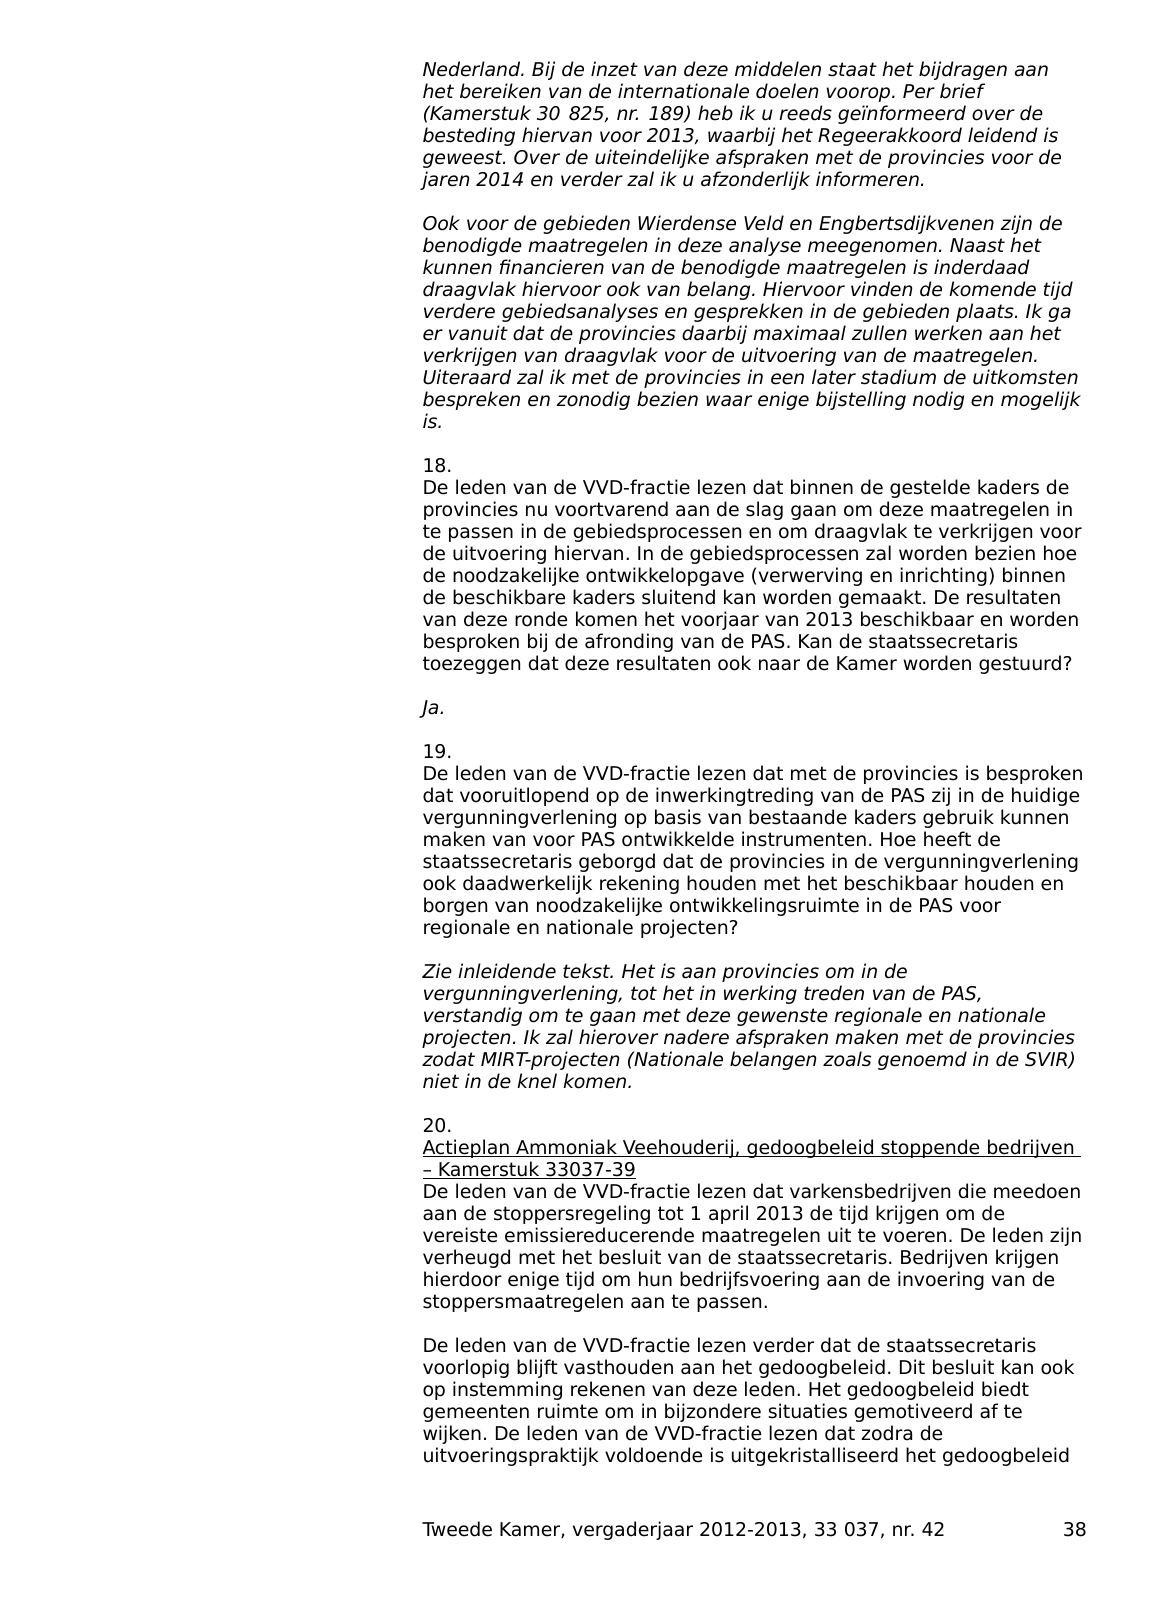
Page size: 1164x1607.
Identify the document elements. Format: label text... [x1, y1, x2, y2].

text 20. [422, 1115, 1087, 1137]
text 19. [422, 741, 1087, 763]
text Zie inleidende tekst. Het is aan provincies om in de vergunningverlening, tot het in werking treden van de PAS, verstandig om te gaan met deze gewenste regionale en nationale projecten. Ik zal hierover nadere afspraken maken met de provincies zodat MIRT-projecten (Nationale belangen zoals genoemd in de SVIR) niet in de knel komen. [422, 961, 1087, 1093]
text De leden van de VVD-fractie lezen dat met de provincies is besproken dat vooruitlopend op de inwerkingtreding van de PAS zij in de huidige vergunningverlening op basis van bestaande kaders gebruik kunnen maken van voor PAS ontwikkelde instrumenten. Hoe heeft de staatssecretaris geborgd dat de provincies in de vergunningverlening ook daadwerkelijk rekening houden met het beschikbaar houden en borgen van noodzakelijke ontwikkelingsruimte in de PAS voor regionale en nationale projecten? [422, 763, 1087, 939]
text De leden van de VVD-fractie lezen dat binnen de gestelde kaders de provincies nu voortvarend aan de slag gaan om deze maatregelen in te passen in de gebiedsprocessen en om draagvlak te verkrijgen voor de uitvoering hiervan. In de gebiedsprocessen zal worden bezien hoe de noodzakelijke ontwikkelopgave (verwerving en inrichting) binnen de beschikbare kaders sluitend kan worden gemaakt. De resultaten van deze ronde komen het voorjaar van 2013 beschikbaar en worden besproken bij de afronding van de PAS. Kan de staatssecretaris toezeggen dat deze resultaten ook naar de Kamer worden gestuurd? [422, 477, 1087, 675]
text Actieplan Ammoniak Veehouderij, gedoogbeleid stoppende bedrijven – Kamerstuk 33037-39 [422, 1137, 1087, 1181]
text Ook voor de gebieden Wierdense Veld en Engbertsdijkvenen zijn de benodigde maatregelen in deze analyse meegenomen. Naast het kunnen financieren van de benodigde maatregelen is inderdaad draagvlak hiervoor ook van belang. Hiervoor vinden de komende tijd verdere gebiedsanalyses en gesprekken in de gebieden plaats. Ik ga er vanuit dat de provincies daarbij maximaal zullen werken aan het verkrijgen van draagvlak voor de uitvoering van de maatregelen. Uiteraard zal ik met de provincies in een later stadium de uitkomsten bespreken en zonodig bezien waar enige bijstelling nodig en mogelijk is. [422, 213, 1087, 433]
text De leden van de VVD-fractie lezen dat varkensbedrijven die meedoen aan de stoppersregeling tot 1 april 2013 de tijd krijgen om de vereiste emissiereducerende maatregelen uit te voeren. De leden zijn verheugd met het besluit van de staatssecretaris. Bedrijven krijgen hierdoor enige tijd om hun bedrijfsvoering aan de invoering van de stoppersmaatregelen aan te passen. [422, 1181, 1087, 1313]
text Ja. [422, 697, 1087, 719]
text De leden van de VVD-fractie lezen verder dat de staatssecretaris voorlopig blijft vasthouden aan het gedoogbeleid. Dit besluit kan ook op instemming rekenen van deze leden. Het gedoogbeleid biedt gemeenten ruimte om in bijzondere situaties gemotiveerd af te wijken. De leden van de VVD-fractie lezen dat zodra de uitvoeringspraktijk voldoende is uitgekristalliseerd het gedoogbeleid [422, 1335, 1087, 1467]
text 18. [422, 455, 1087, 477]
text Nederland. Bij de inzet van deze middelen staat het bijdragen aan het bereiken van de internationale doelen voorop. Per brief (Kamerstuk 30 825, nr. 189) heb ik u reeds geïnformeerd over de besteding hiervan voor 2013, waarbij het Regeerakkoord leidend is geweest. Over de uiteindelijke afspraken met de provincies voor de jaren 2014 en verder zal ik u afzonderlijk informeren. [422, 59, 1087, 191]
